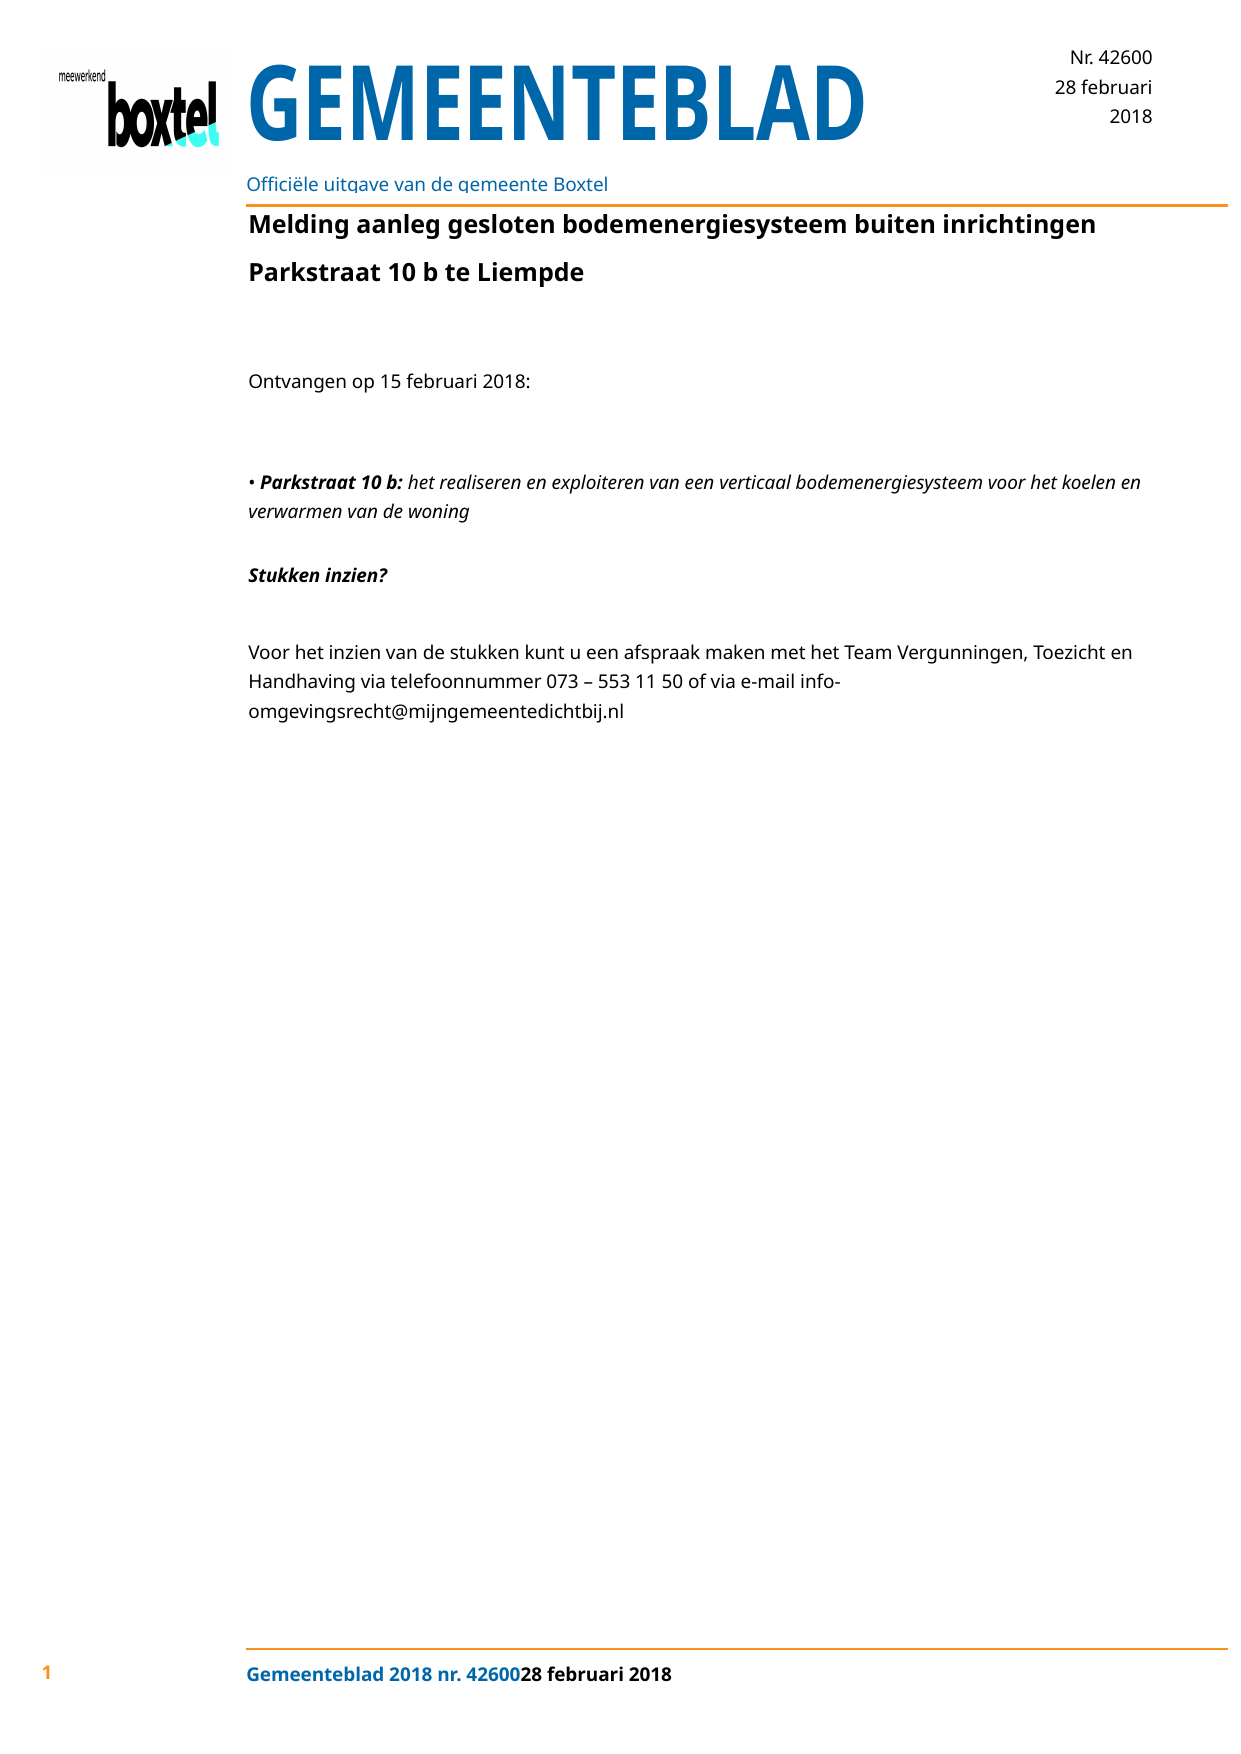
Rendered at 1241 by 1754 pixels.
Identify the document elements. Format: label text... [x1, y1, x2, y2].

picture [41, 47, 231, 172]
text Voor het inzien van de stukken kunt u een afspraak maken met het Team Vergunningen, Toezicht en Handhaving via telefoonnummer 073 – 553 11 50 of via e-mail info-omgevingsrecht@mijngemeentedichtbij.nl [248, 639, 1152, 724]
text Ontvangen op 15 februari 2018: [248, 368, 1152, 394]
text • Parkstraat 10 b: het realiseren en exploiteren van een verticaal bodemenergiesysteem voor het koelen en verwarmen van de woning [248, 469, 1152, 524]
text Stukken inzien? [248, 563, 1152, 588]
text Melding aanleg gesloten bodemenergiesysteem buiten inrichtingen Parkstraat 10 b te Liempde [248, 207, 1152, 288]
